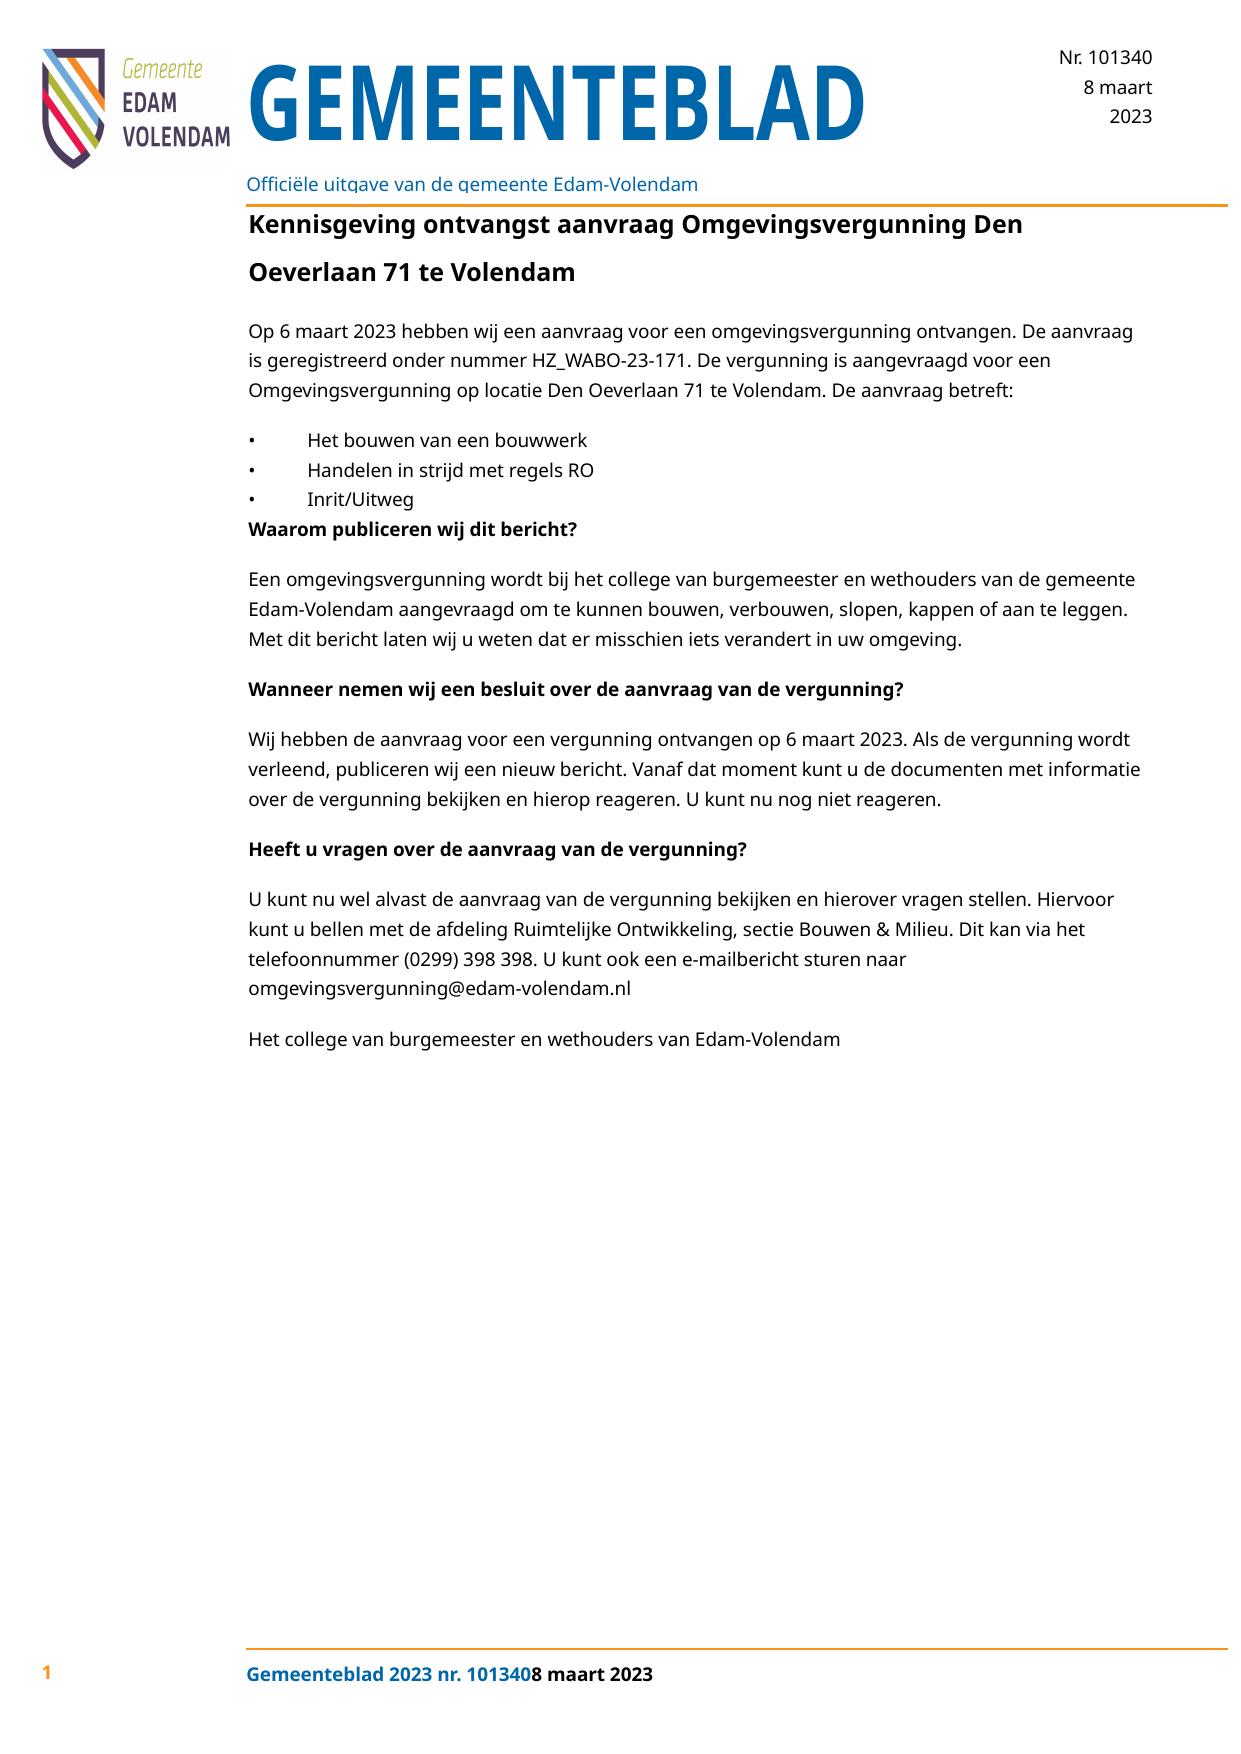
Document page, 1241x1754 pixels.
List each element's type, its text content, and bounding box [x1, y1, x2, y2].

text Een omgevingsvergunning wordt bij het college van burgemeester en wethouders van de gemeente Edam-Volendam aangevraagd om te kunnen bouwen, verbouwen, slopen, kappen of aan te leggen. Met dit bericht laten wij u weten dat er misschien iets verandert in uw omgeving. [248, 567, 1152, 652]
text Wanneer nemen wij een besluit over de aanvraag van de vergunning? [248, 676, 1152, 702]
text Op 6 maart 2023 hebben wij een aanvraag voor een omgevingsvergunning ontvangen. De aanvraag is geregistreerd onder nummer HZ_WABO-23-171. De vergunning is aangevraagd voor een Omgevingsvergunning op locatie Den Oeverlaan 71 te Volendam. De aanvraag betreft: [248, 318, 1152, 403]
text U kunt nu wel alvast de aanvraag van de vergunning bekijken en hierover vragen stellen. Hiervoor kunt u bellen met de afdeling Ruimtelijke Ontwikkeling, sectie Bouwen & Milieu. Dit kan via het telefoonnummer (0299) 398 398. U kunt ook een e-mailbericht sturen naar omgevingsvergunning@edam-volendam.nl [248, 887, 1152, 1001]
list Handelen in strijd met regels RO [248, 457, 1152, 483]
picture [41, 47, 231, 172]
text Het college van burgemeester en wethouders van Edam-Volendam [248, 1026, 1152, 1052]
text Waarom publiceren wij dit bericht? [248, 516, 1152, 542]
list Het bouwen van een bouwwerk [248, 427, 1152, 453]
list Inrit/Uitweg [248, 487, 1152, 512]
text Heeft u vragen over de aanvraag van de vergunning? [248, 836, 1152, 862]
text Kennisgeving ontvangst aanvraag Omgevingsvergunning Den Oeverlaan 71 te Volendam [248, 207, 1152, 288]
text Wij hebben de aanvraag voor een vergunning ontvangen op 6 maart 2023. Als de vergunning wordt verleend, publiceren wij een nieuw bericht. Vanaf dat moment kunt u de documenten met informatie over de vergunning bekijken en hierop reageren. U kunt nu nog niet reageren. [248, 727, 1152, 812]
